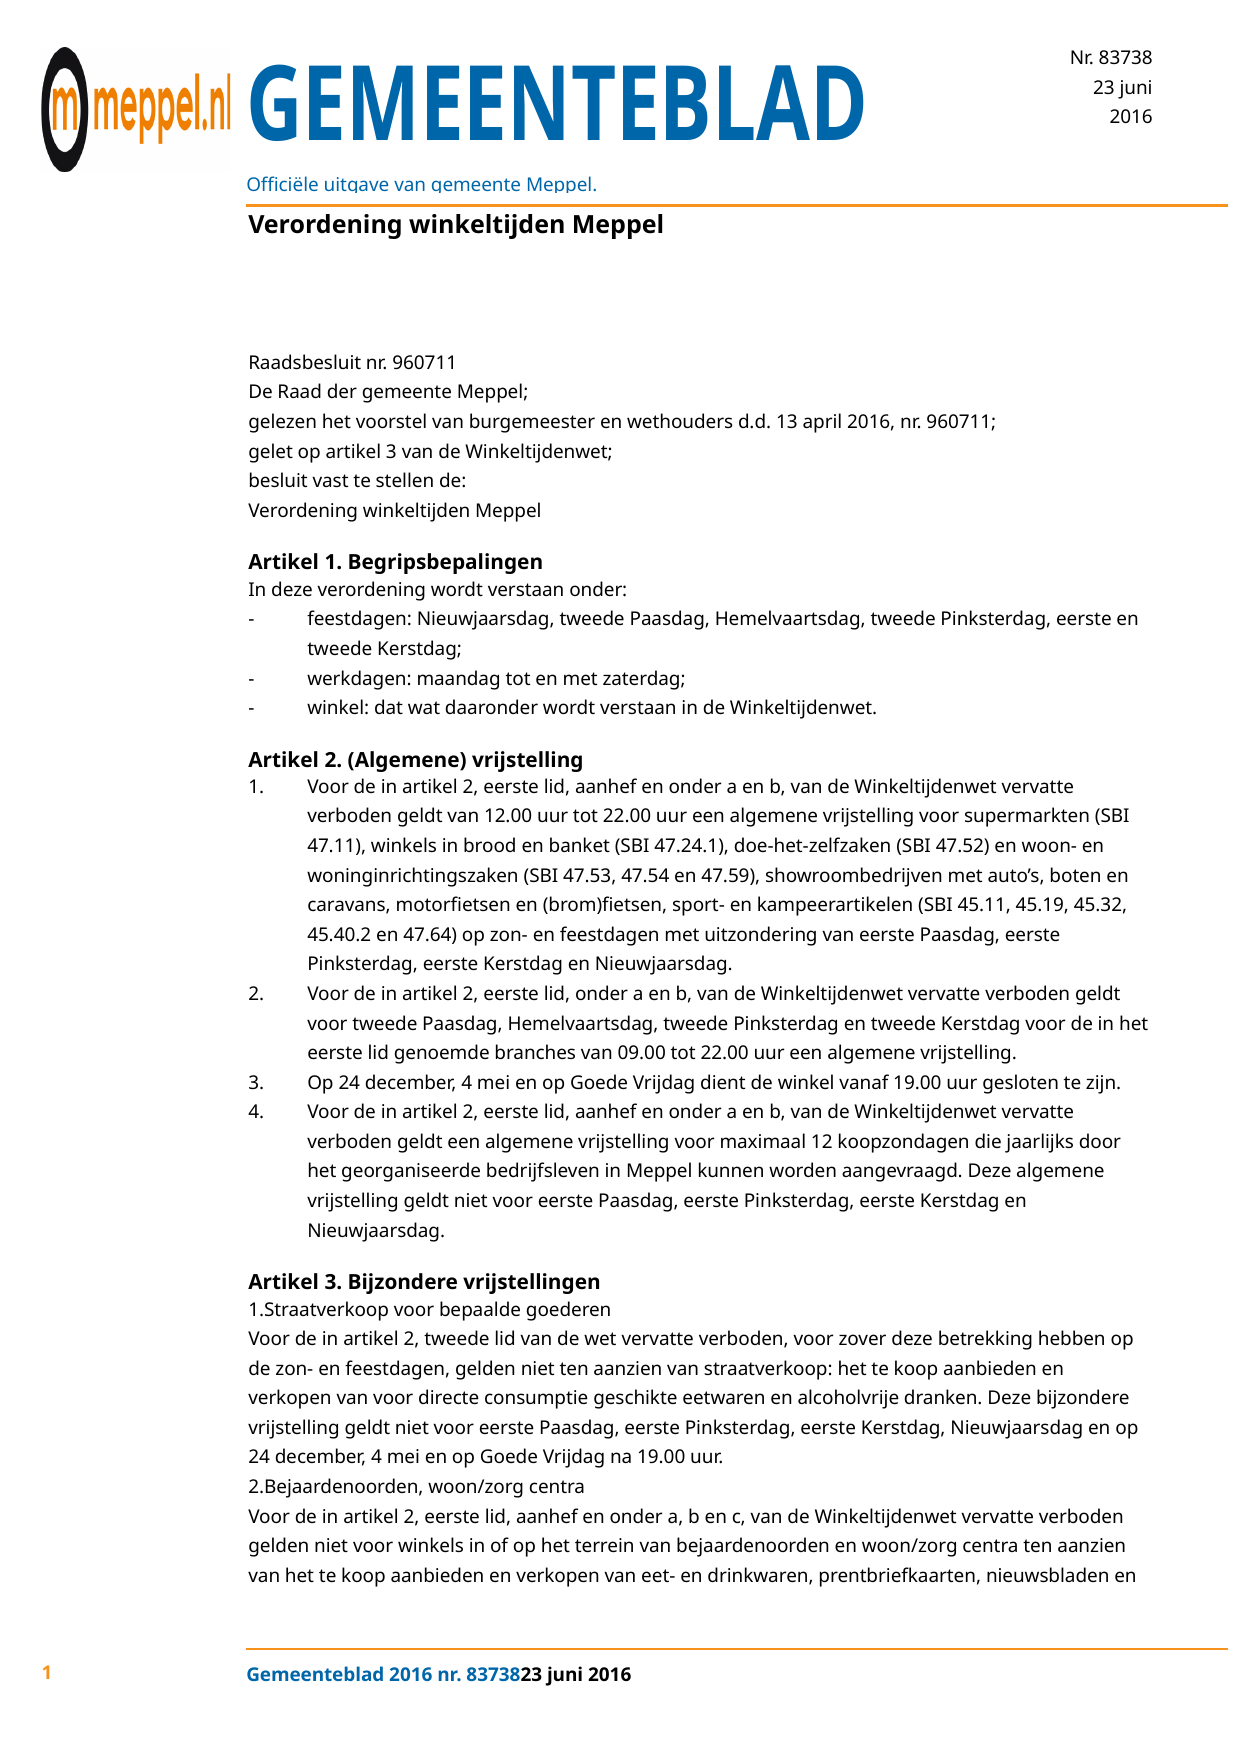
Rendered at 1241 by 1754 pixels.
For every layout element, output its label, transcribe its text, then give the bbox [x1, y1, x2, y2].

list winkel: dat wat daaronder wordt verstaan in de Winkeltijdenwet. [248, 694, 1152, 720]
text De Raad der gemeente Meppel; [248, 379, 1152, 404]
text Verordening winkeltijden Meppel [248, 497, 1152, 523]
list Op 24 december, 4 mei en op Goede Vrijdag dient de winkel vanaf 19.00 uur gesloten te zijn. [248, 1069, 1152, 1095]
text Verordening winkeltijden Meppel [248, 207, 1152, 241]
text Artikel 3. Bijzondere vrijstellingen [248, 1267, 1152, 1296]
text besluit vast te stellen de: [248, 467, 1152, 493]
text Voor de in artikel 2, tweede lid van de wet vervatte verboden, voor zover deze betrekking hebben op de zon- en feestdagen, gelden niet ten aanzien van straatverkoop: het te koop aanbieden en verkopen van voor directe consumptie geschikte eetwaren en alcoholvrije dranken. Deze bijzondere vrijstelling geldt niet voor eerste Paasdag, eerste Pinksterdag, eerste Kerstdag, Nieuwjaarsdag en op 24 december, 4 mei en op Goede Vrijdag na 19.00 uur. [248, 1325, 1152, 1469]
text Artikel 2. (Algemene) vrijstelling [248, 745, 1152, 773]
text Artikel 1. Begripsbepalingen [248, 547, 1152, 576]
picture [41, 47, 231, 172]
list Voor de in artikel 2, eerste lid, aanhef en onder a en b, van de Winkeltijdenwet vervatte verboden geldt van 12.00 uur tot 22.00 uur een algemene vrijstelling voor supermarkten (SBI 47.11), winkels in brood en banket (SBI 47.24.1), doe-het-zelfzaken (SBI 47.52) en woon- en woninginrichtingszaken (SBI 47.53, 47.54 en 47.59), showroombedrijven met auto’s, boten en caravans, motorfietsen en (brom)fietsen, sport- en kampeerartikelen (SBI 45.11, 45.19, 45.32, 45.40.2 en 47.64) op zon- en feestdagen met uitzondering van eerste Paasdag, eerste Pinksterdag, eerste Kerstdag en Nieuwjaarsdag. [248, 773, 1152, 976]
text 2.Bejaardenoorden, woon/zorg centra [248, 1473, 1152, 1499]
list werkdagen: maandag tot en met zaterdag; [248, 665, 1152, 690]
list Voor de in artikel 2, eerste lid, onder a en b, van de Winkeltijdenwet vervatte verboden geldt voor tweede Paasdag, Hemelvaartsdag, tweede Pinksterdag en tweede Kerstdag voor de in het eerste lid genoemde branches van 09.00 tot 22.00 uur een algemene vrijstelling. [248, 980, 1152, 1065]
text In deze verordening wordt verstaan onder: [248, 576, 1152, 602]
text 1.Straatverkoop voor bepaalde goederen [248, 1296, 1152, 1321]
text Raadsbesluit nr. 960711 [248, 349, 1152, 375]
text Voor de in artikel 2, eerste lid, aanhef en onder a, b en c, van de Winkeltijdenwet vervatte verboden gelden niet voor winkels in of op het terrein van bejaardenoorden en woon/zorg centra ten aanzien van het te koop aanbieden en verkopen van eet- en drinkwaren, prentbriefkaarten, nieuwsbladen en [248, 1503, 1152, 1588]
list Voor de in artikel 2, eerste lid, aanhef en onder a en b, van de Winkeltijdenwet vervatte verboden geldt een algemene vrijstelling voor maximaal 12 koopzondagen die jaarlijks door het georganiseerde bedrijfsleven in Meppel kunnen worden aangevraagd. Deze algemene vrijstelling geldt niet voor eerste Paasdag, eerste Pinksterdag, eerste Kerstdag en Nieuwjaarsdag. [248, 1098, 1152, 1243]
text gelet op artikel 3 van de Winkeltijdenwet; [248, 438, 1152, 464]
list feestdagen: Nieuwjaarsdag, tweede Paasdag, Hemelvaartsdag, tweede Pinksterdag, eerste en tweede Kerstdag; [248, 606, 1152, 661]
text gelezen het voorstel van burgemeester en wethouders d.d. 13 april 2016, nr. 960711; [248, 408, 1152, 434]
